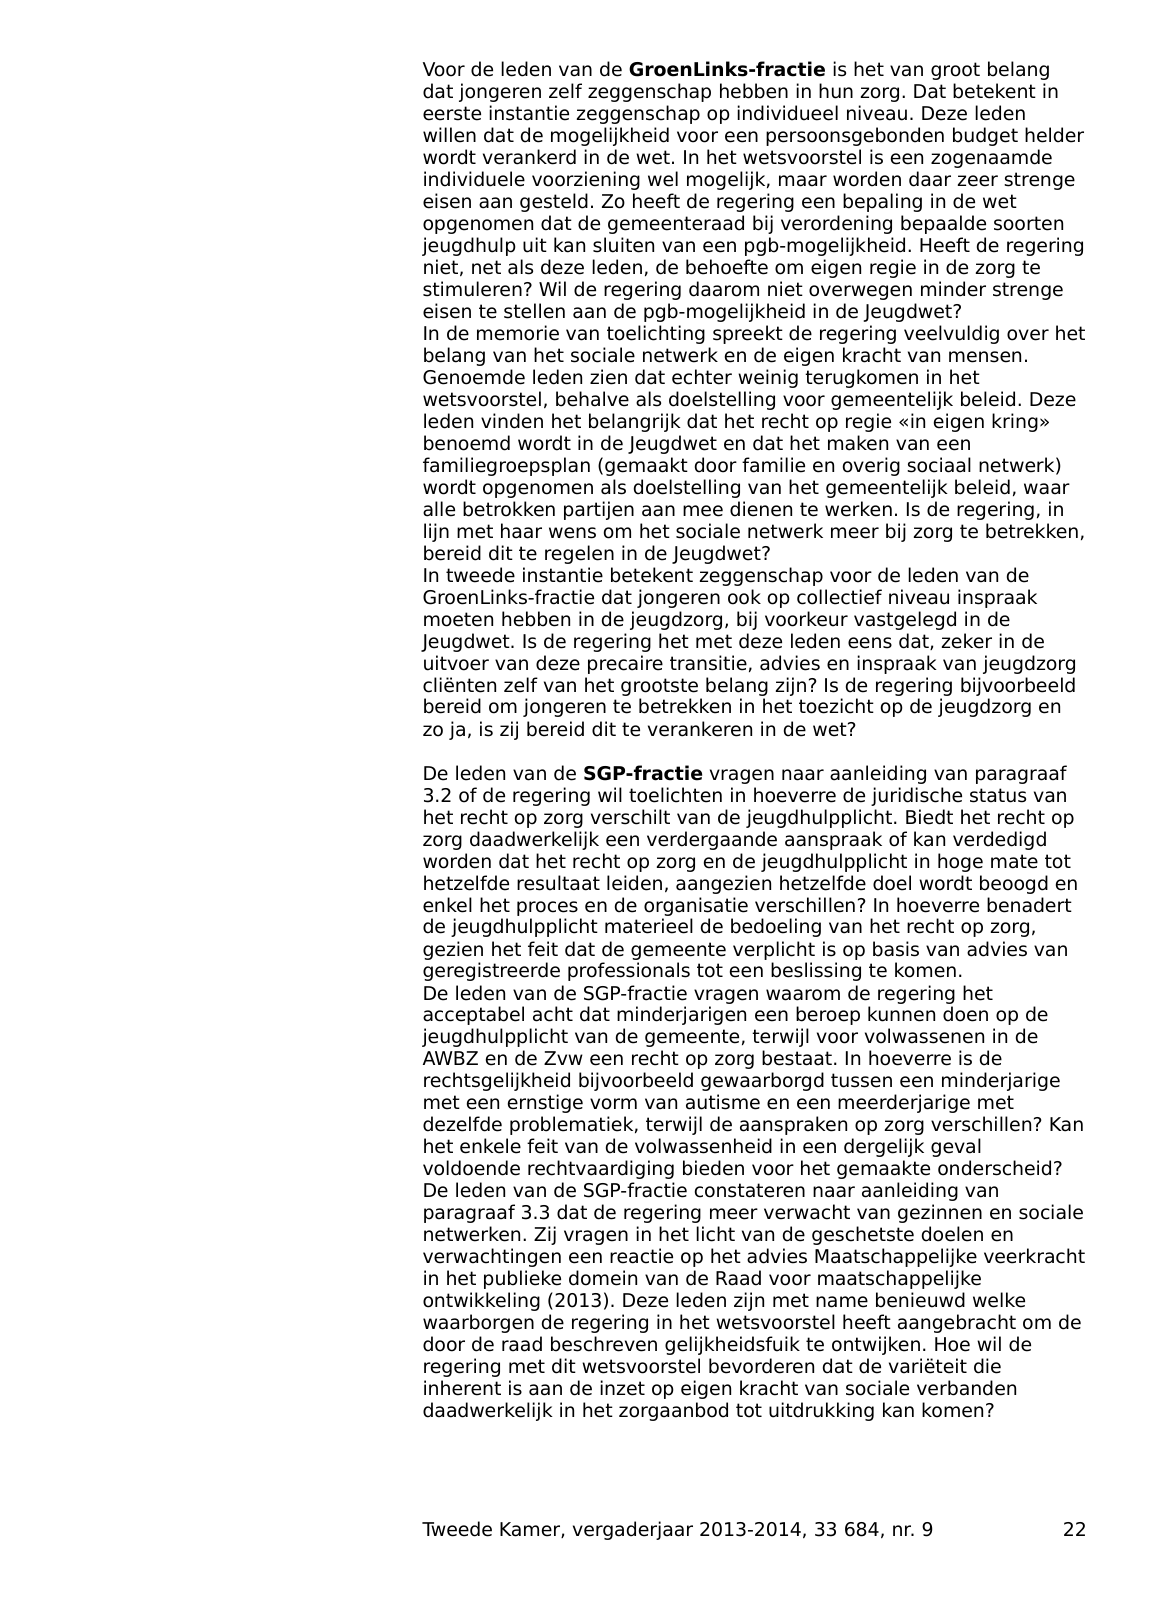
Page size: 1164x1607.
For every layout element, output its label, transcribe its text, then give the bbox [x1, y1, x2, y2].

text De leden van de SGP-fractie vragen naar aanleiding van paragraaf 3.2 of de regering wil toelichten in hoeverre de juridische status van het recht op zorg verschilt van de jeugdhulpplicht. Biedt het recht op zorg daadwerkelijk een verdergaande aanspraak of kan verdedigd worden dat het recht op zorg en de jeugdhulpplicht in hoge mate tot hetzelfde resultaat leiden, aangezien hetzelfde doel wordt beoogd en enkel het proces en de organisatie verschillen? In hoeverre benadert de jeugdhulpplicht materieel de bedoeling van het recht op zorg, gezien het feit dat de gemeente verplicht is op basis van advies van geregistreerde professionals tot een beslissing te komen. [422, 763, 1087, 982]
text In tweede instantie betekent zeggenschap voor de leden van de GroenLinks-fractie dat jongeren ook op collectief niveau inspraak moeten hebben in de jeugdzorg, bij voorkeur vastgelegd in de Jeugdwet. Is de regering het met deze leden eens dat, zeker in de uitvoer van deze precaire transitie, advies en inspraak van jeugdzorg cliënten zelf van het grootste belang zijn? Is de regering bijvoorbeeld bereid om jongeren te betrekken in het toezicht op de jeugdzorg en zo ja, is zij bereid dit te verankeren in de wet? [422, 564, 1087, 740]
text In de memorie van toelichting spreekt de regering veelvuldig over het belang van het sociale netwerk en de eigen kracht van mensen. Genoemde leden zien dat echter weinig terugkomen in het wetsvoorstel, behalve als doelstelling voor gemeentelijk beleid. Deze leden vinden het belangrijk dat het recht op regie «in eigen kring» benoemd wordt in de Jeugdwet en dat het maken van een familiegroepsplan (gemaakt door familie en overig sociaal netwerk) wordt opgenomen als doelstelling van het gemeentelijk beleid, waar alle betrokken partijen aan mee dienen te werken. Is de regering, in lijn met haar wens om het sociale netwerk meer bij zorg te betrekken, bereid dit te regelen in de Jeugdwet? [422, 323, 1087, 564]
text De leden van de SGP-fractie constateren naar aanleiding van paragraaf 3.3 dat de regering meer verwacht van gezinnen en sociale netwerken. Zij vragen in het licht van de geschetste doelen en verwachtingen een reactie op het advies Maatschappelijke veerkracht in het publieke domein van de Raad voor maatschappelijke ontwikkeling (2013). Deze leden zijn met name benieuwd welke waarborgen de regering in het wetsvoorstel heeft aangebracht om de door de raad beschreven gelijkheidsfuik te ontwijken. Hoe wil de regering met dit wetsvoorstel bevorderen dat de variëteit die inherent is aan de inzet op eigen kracht van sociale verbanden daadwerkelijk in het zorgaanbod tot uitdrukking kan komen? [422, 1180, 1087, 1422]
text Voor de leden van de GroenLinks-fractie is het van groot belang dat jongeren zelf zeggenschap hebben in hun zorg. Dat betekent in eerste instantie zeggenschap op individueel niveau. Deze leden willen dat de mogelijkheid voor een persoonsgebonden budget helder wordt verankerd in de wet. In het wetsvoorstel is een zogenaamde individuele voorziening wel mogelijk, maar worden daar zeer strenge eisen aan gesteld. Zo heeft de regering een bepaling in de wet opgenomen dat de gemeenteraad bij verordening bepaalde soorten jeugdhulp uit kan sluiten van een pgb-mogelijkheid. Heeft de regering niet, net als deze leden, de behoefte om eigen regie in de zorg te stimuleren? Wil de regering daarom niet overwegen minder strenge eisen te stellen aan de pgb-mogelijkheid in de Jeugdwet? [422, 59, 1087, 323]
text De leden van de SGP-fractie vragen waarom de regering het acceptabel acht dat minderjarigen een beroep kunnen doen op de jeugdhulpplicht van de gemeente, terwijl voor volwassenen in de AWBZ en de Zvw een recht op zorg bestaat. In hoeverre is de rechtsgelijkheid bijvoorbeeld gewaarborgd tussen een minderjarige met een ernstige vorm van autisme en een meerderjarige met dezelfde problematiek, terwijl de aanspraken op zorg verschillen? Kan het enkele feit van de volwassenheid in een dergelijk geval voldoende rechtvaardiging bieden voor het gemaakte onderscheid? [422, 982, 1087, 1180]
